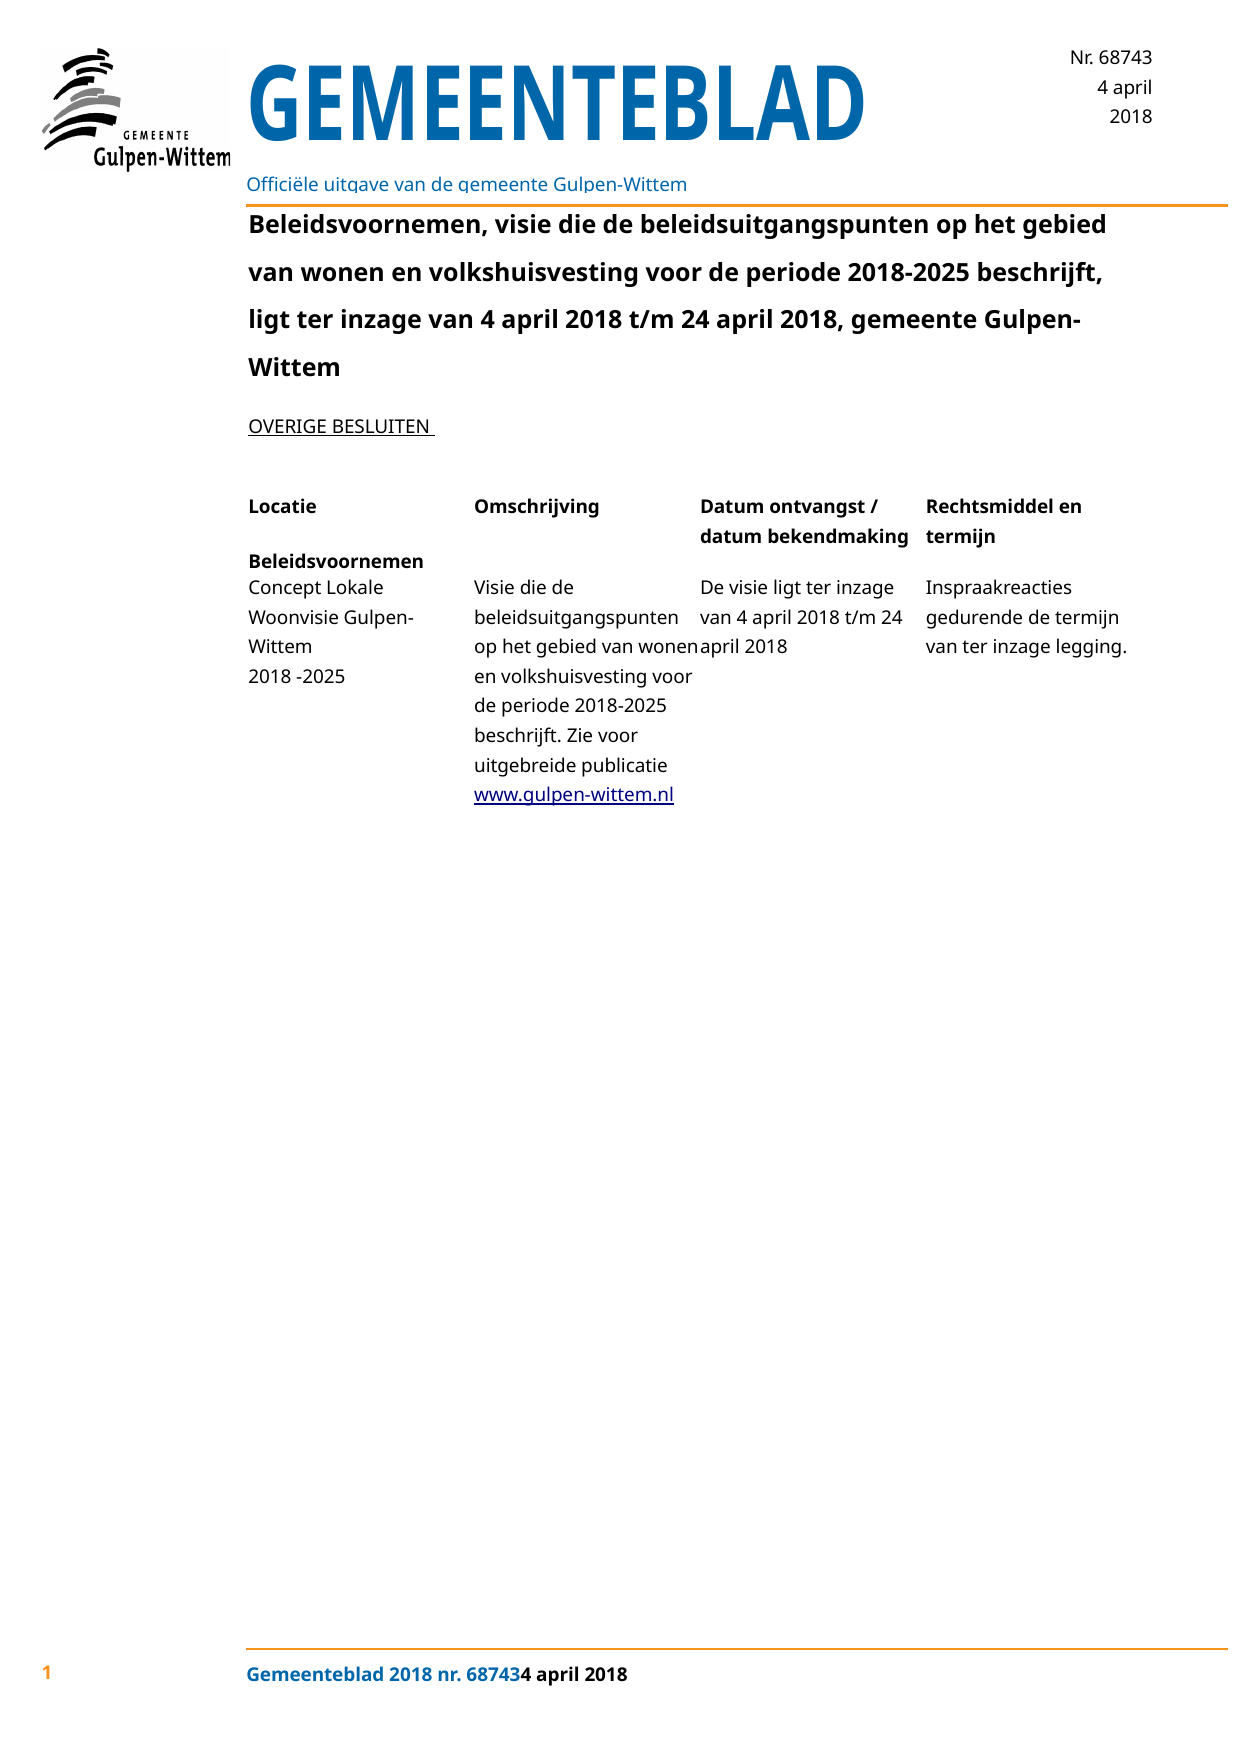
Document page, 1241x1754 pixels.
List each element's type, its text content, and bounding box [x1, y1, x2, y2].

table_cell Visie die de beleidsuitgangspunten op het gebied van wonen en volkshuisvesting voor de periode 2018-2025 beschrijft. Zie voor uitgebreide publicatie www.gulpen-wittem.nl [474, 574, 700, 807]
table_header Locatie [248, 493, 474, 548]
table_cell Inspraakreacties gedurende de termijn van ter inzage legging. [926, 574, 1152, 807]
text OVERIGE BESLUITEN [248, 413, 1152, 439]
table_header Datum ontvangst / datum bekendmaking [700, 493, 926, 548]
table_cell [474, 549, 700, 574]
table_cell [926, 549, 1152, 574]
table_cell Beleidsvoornemen [248, 549, 474, 574]
table_header Rechtsmiddel en termijn [926, 493, 1152, 548]
table_cell Concept Lokale Woonvisie Gulpen-Wittem 2018 -2025 [248, 574, 474, 807]
picture [41, 47, 231, 172]
table_header Omschrijving [474, 493, 700, 548]
text Beleidsvoornemen, visie die de beleidsuitgangspunten op het gebied van wonen en volkshuisvesting voor de periode 2018-2025 beschrijft, ligt ter inzage van 4 april 2018 t/m 24 april 2018, gemeente Gulpen-Wittem [248, 207, 1152, 384]
table_cell De visie ligt ter inzage van 4 april 2018 t/m 24 april 2018 [700, 574, 926, 807]
table_cell [700, 549, 926, 574]
